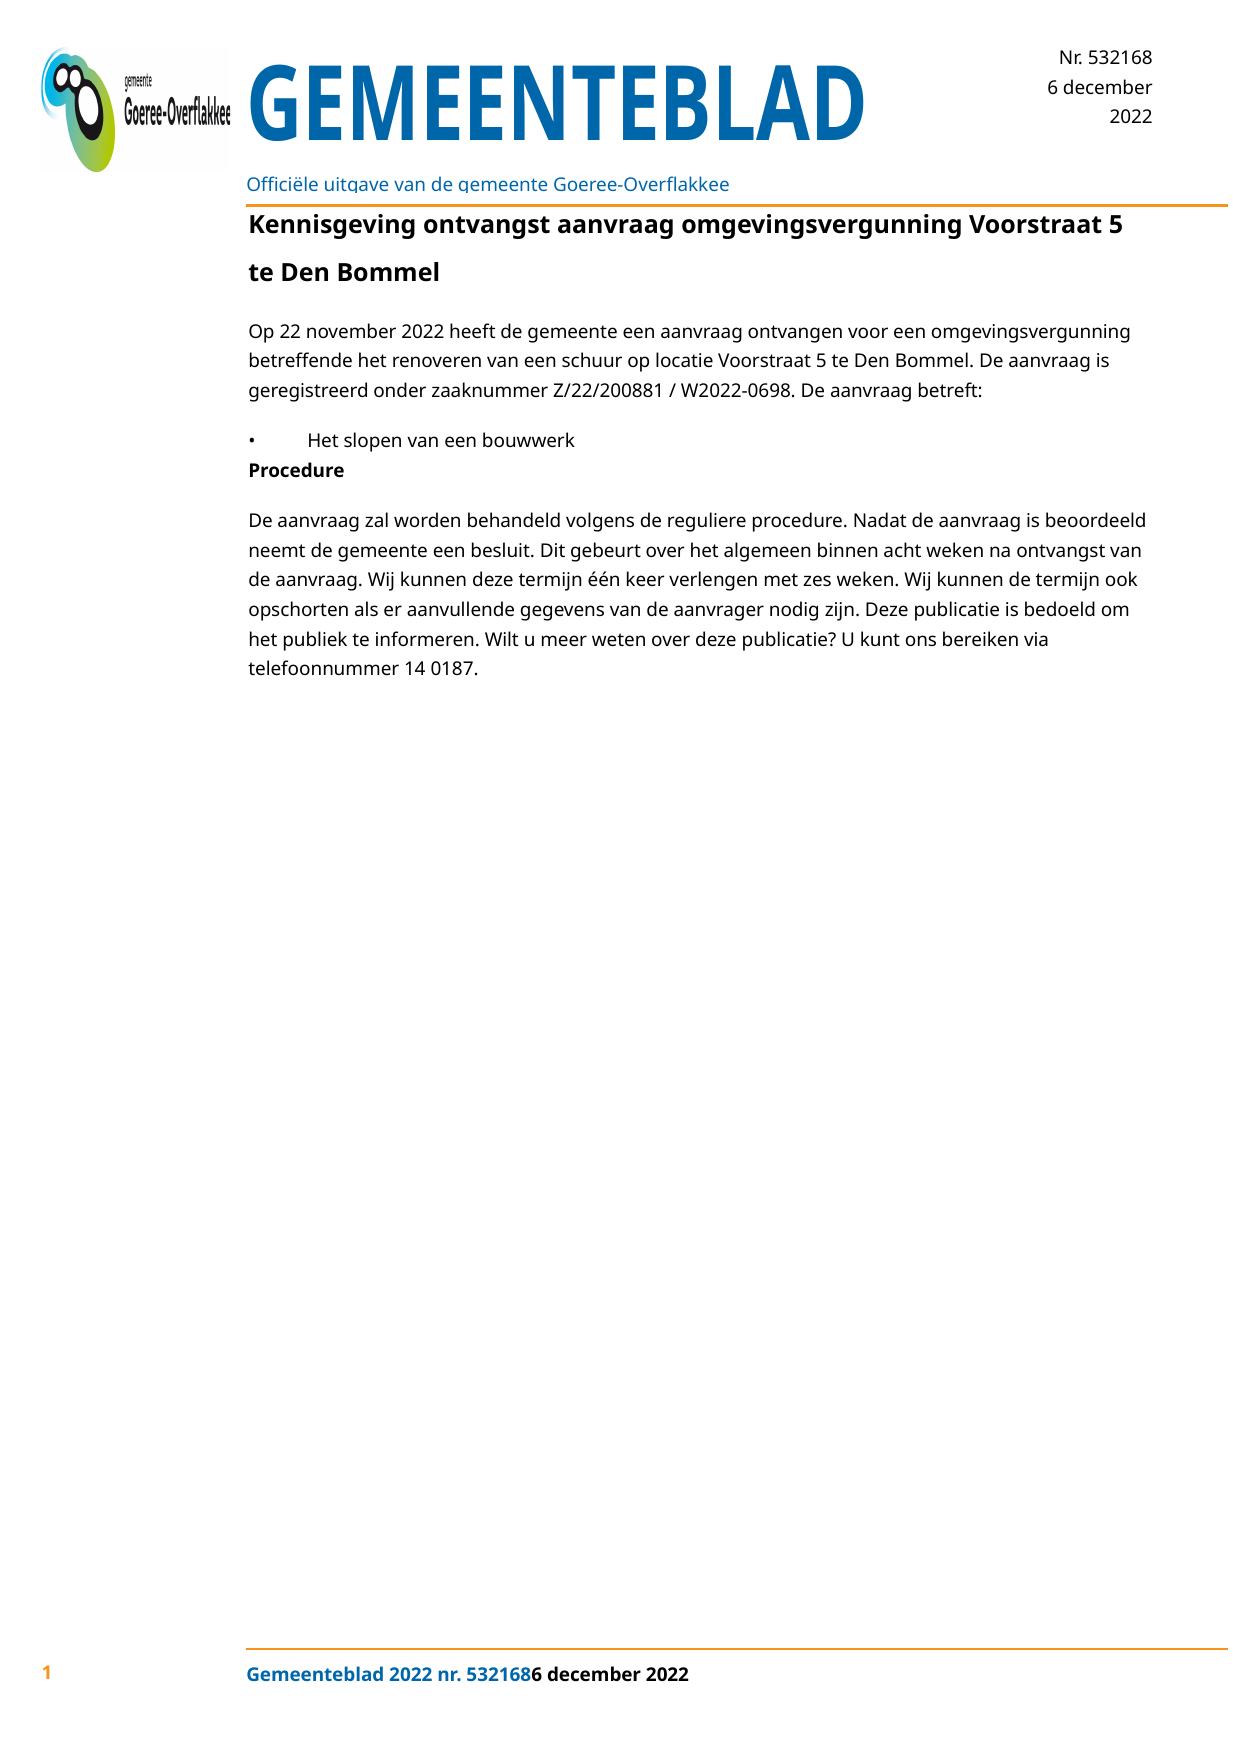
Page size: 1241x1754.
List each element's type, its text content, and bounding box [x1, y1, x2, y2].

picture [41, 47, 231, 172]
text Op 22 november 2022 heeft de gemeente een aanvraag ontvangen voor een omgevingsvergunning betreffende het renoveren van een schuur op locatie Voorstraat 5 te Den Bommel. De aanvraag is geregistreerd onder zaaknummer Z/22/200881 / W2022-0698. De aanvraag betreft: [248, 318, 1152, 403]
text Procedure [248, 457, 1152, 483]
text De aanvraag zal worden behandeld volgens de reguliere procedure. Nadat de aanvraag is beoordeeld neemt de gemeente een besluit. Dit gebeurt over het algemeen binnen acht weken na ontvangst van de aanvraag. Wij kunnen deze termijn één keer verlengen met zes weken. Wij kunnen de termijn ook opschorten als er aanvullende gegevens van de aanvrager nodig zijn. Deze publicatie is bedoeld om het publiek te informeren. Wilt u meer weten over deze publicatie? U kunt ons bereiken via telefoonnummer 14 0187. [248, 507, 1152, 681]
list Het slopen van een bouwwerk [248, 427, 1152, 453]
text Kennisgeving ontvangst aanvraag omgevingsvergunning Voorstraat 5 te Den Bommel [248, 207, 1152, 288]
